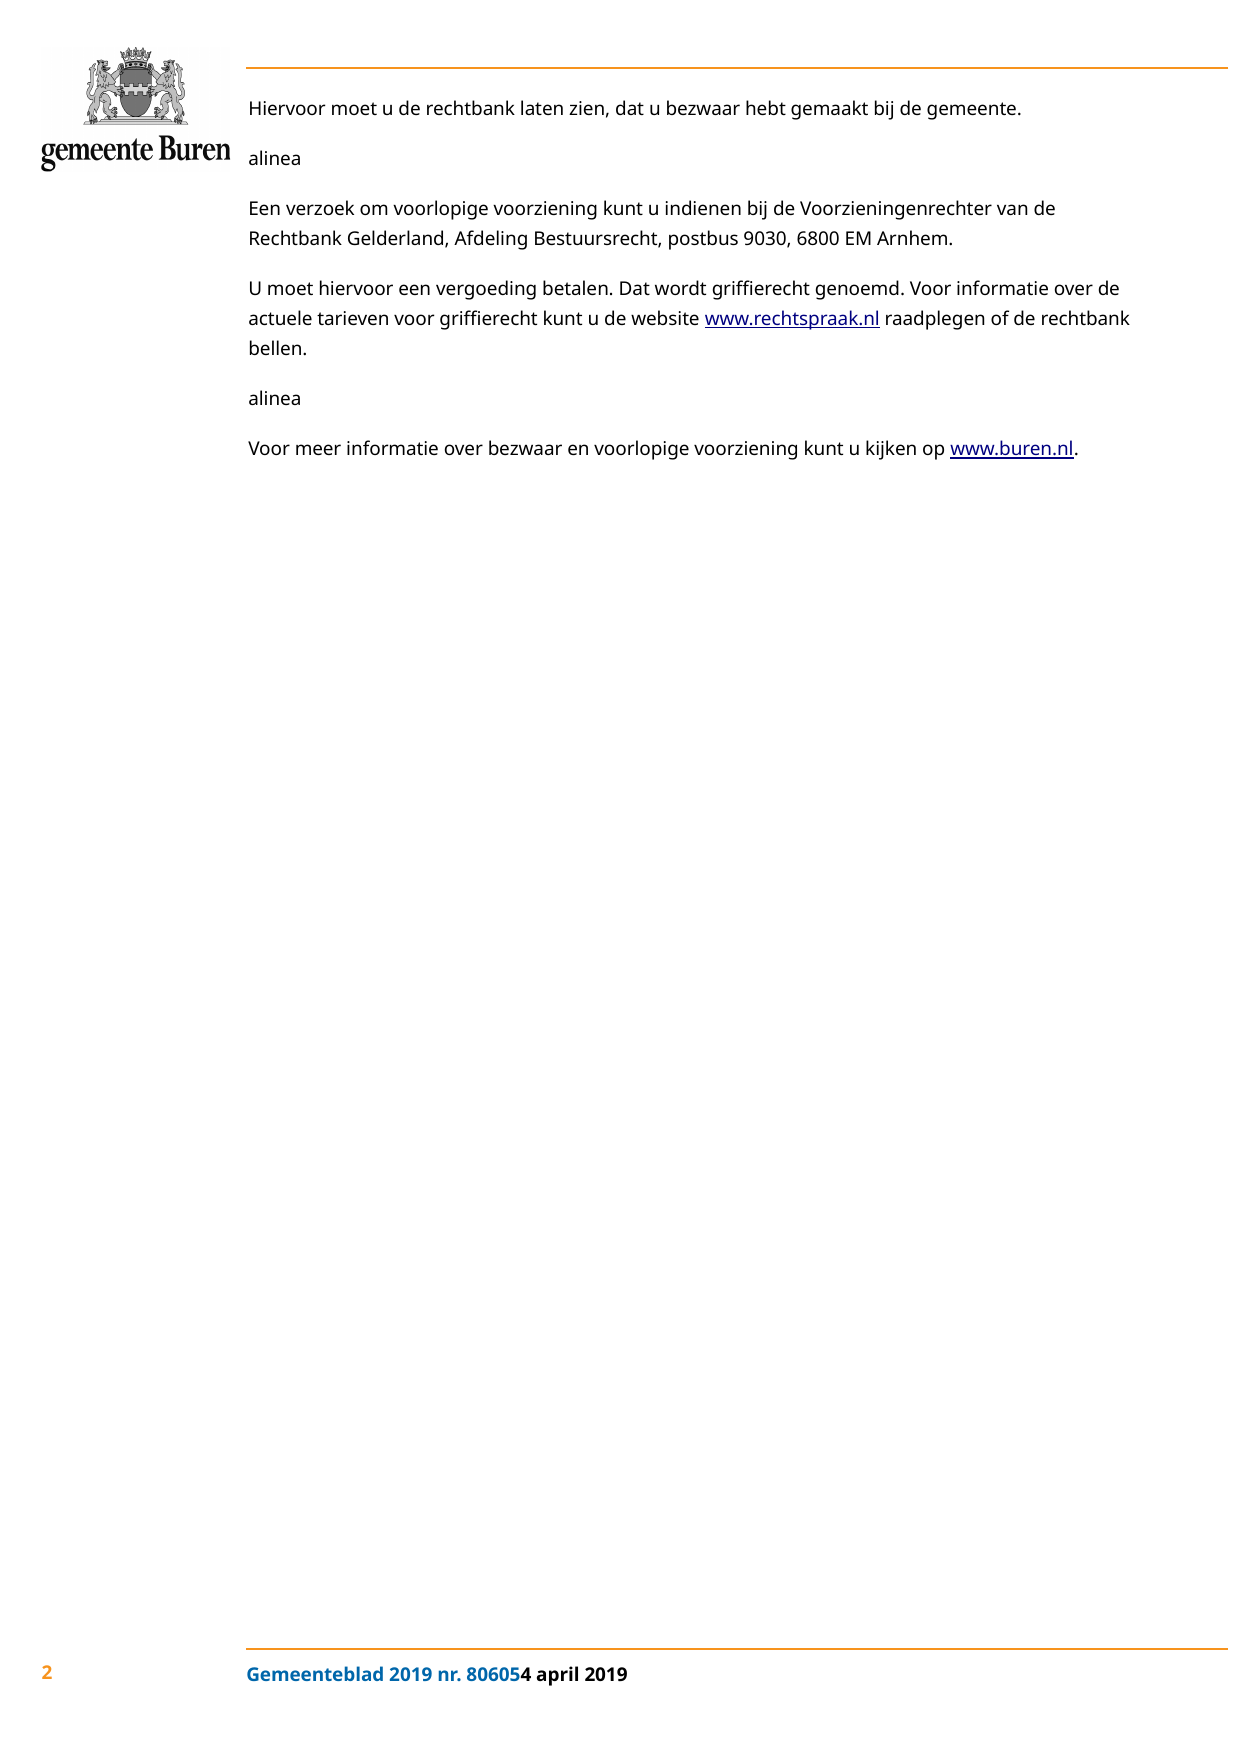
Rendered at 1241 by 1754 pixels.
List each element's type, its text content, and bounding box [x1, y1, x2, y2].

text Hiervoor moet u de rechtbank laten zien, dat u bezwaar hebt gemaakt bij de gemeente. [248, 95, 1152, 121]
text Voor meer informatie over bezwaar en voorlopige voorziening kunt u kijken op www.buren.nl. [248, 436, 1152, 461]
picture [41, 47, 231, 172]
text U moet hiervoor een vergoeding betalen. Dat wordt griffierecht genoemd. Voor informatie over de actuele tarieven voor griffierecht kunt u de website www.rechtspraak.nl raadplegen of de rechtbank bellen. [248, 276, 1152, 361]
text alinea­ [248, 385, 1152, 411]
text alinea­ [248, 145, 1152, 171]
text Een verzoek om voorlopige voorziening kunt u indienen bij de Voorzieningenrechter van de Rechtbank Gelderland, Afdeling Bestuursrecht, postbus 9030, 6800 EM Arnhem. [248, 196, 1152, 251]
